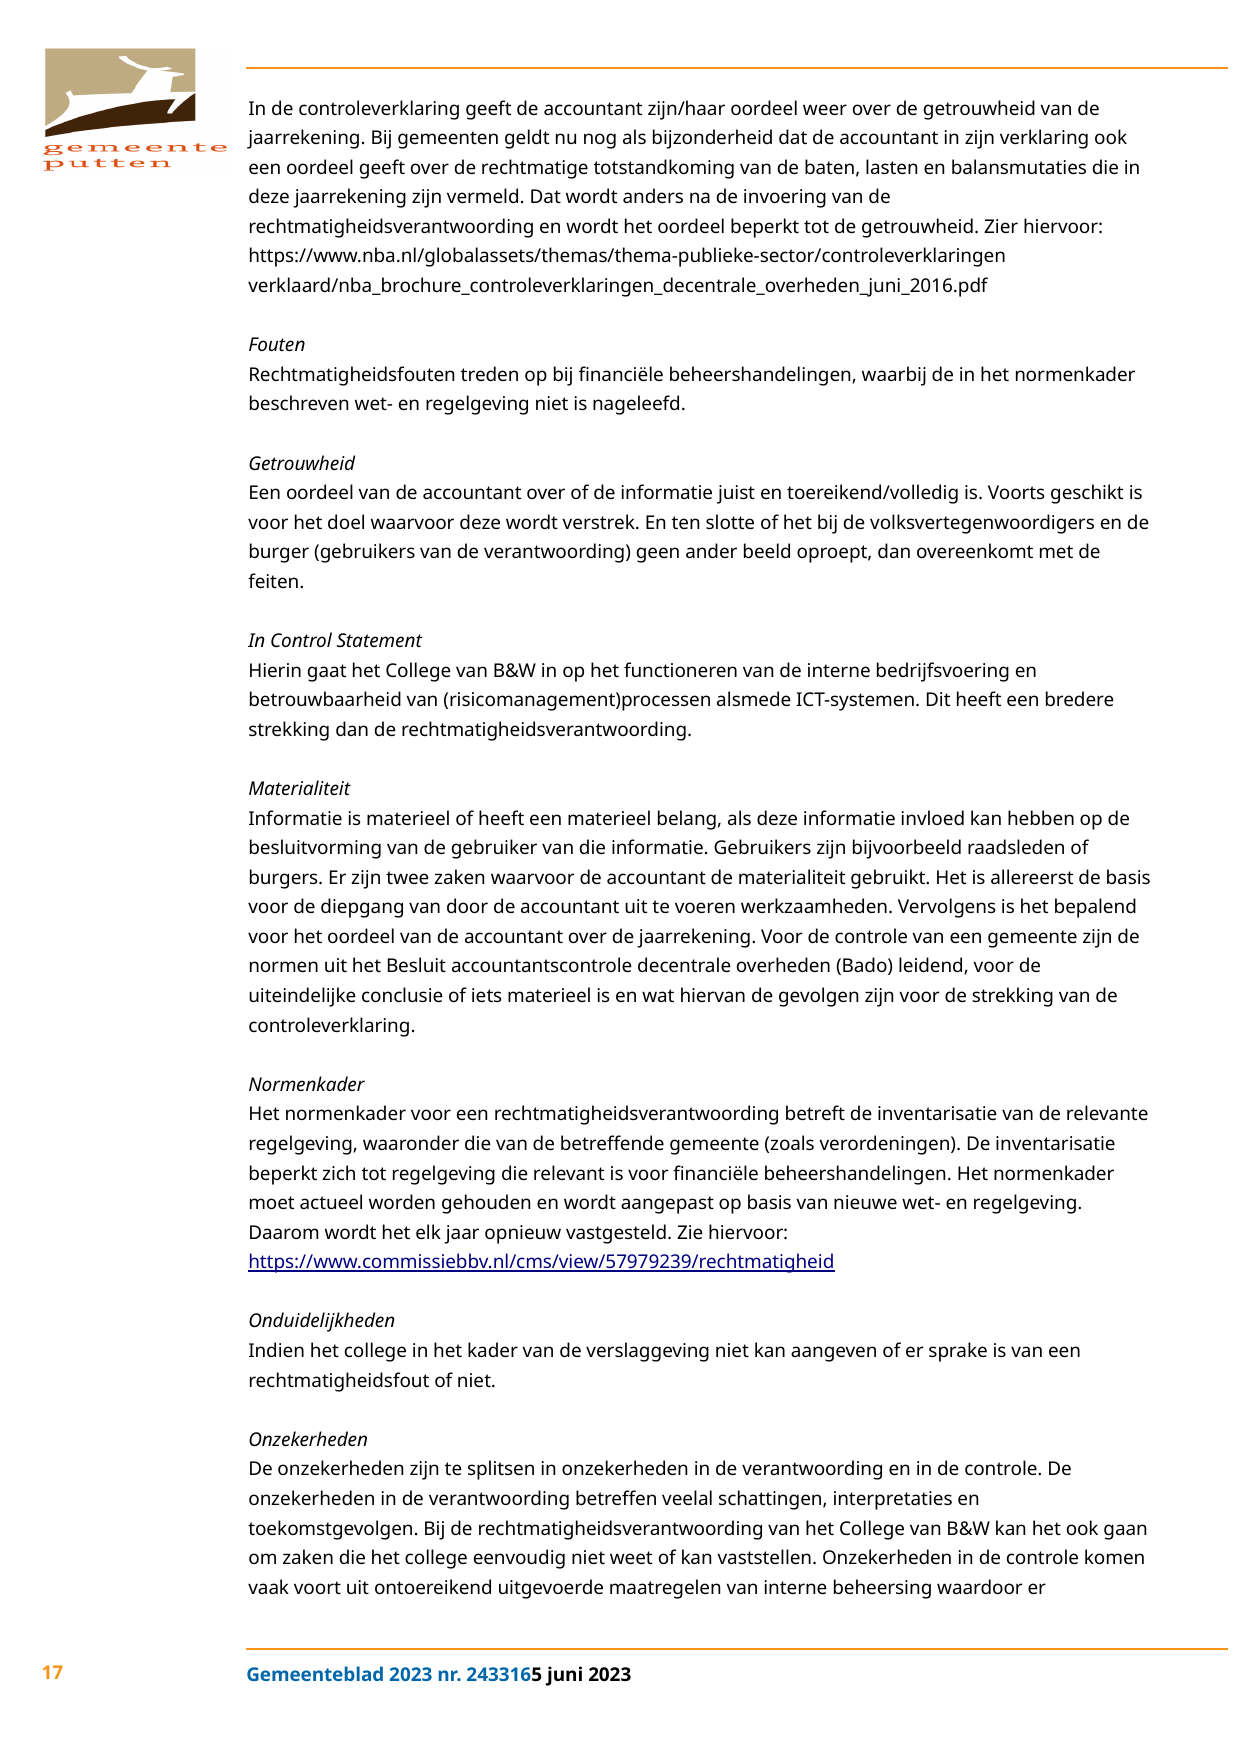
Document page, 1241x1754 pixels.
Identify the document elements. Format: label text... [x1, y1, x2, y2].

picture [41, 47, 231, 172]
text Getrouwheid [248, 450, 1152, 476]
text Informatie is materieel of heeft een materieel belang, als deze informatie invloed kan hebben op de besluitvorming van de gebruiker van die informatie. Gebruikers zijn bijvoorbeeld raadsleden of burgers. Er zijn twee zaken waarvoor de accountant de materialiteit gebruikt. Het is allereerst de basis voor de diepgang van door de accountant uit te voeren werkzaamheden. Vervolgens is het bepalend voor het oordeel van de accountant over de jaarrekening. Voor de controle van een gemeente zijn de normen uit het Besluit accountantscontrole decentrale overheden (Bado) leidend, voor de uiteindelijke conclusie of iets materieel is en wat hiervan de gevolgen zijn voor de strekking van de controleverklaring. [248, 805, 1152, 1038]
text Hierin gaat het College van B&W in op het functioneren van de interne bedrijfsvoering en betrouwbaarheid van (risicomanagement)processen alsmede ICT-systemen. Dit heeft een bredere strekking dan de rechtmatigheidsverantwoording. [248, 657, 1152, 742]
text Een oordeel van de accountant over of de informatie juist en toereikend/volledig is. Voorts geschikt is voor het doel waarvoor deze wordt verstrek. En ten slotte of het bij de volksvertegenwoordigers en de burger (gebruikers van de verantwoording) geen ander beeld oproept, dan overeenkomt met de feiten. [248, 479, 1152, 594]
text In de controleverklaring geeft de accountant zijn/haar oordeel weer over de getrouwheid van de jaarrekening. Bij gemeenten geldt nu nog als bijzonderheid dat de accountant in zijn verklaring ook een oordeel geeft over de rechtmatige totstandkoming van de baten, lasten en balansmutaties die in deze jaarrekening zijn vermeld. Dat wordt anders na de invoering van de rechtmatigheidsverantwoording en wordt het oordeel beperkt tot de getrouwheid. Zier hiervoor: https://www.nba.nl/globalassets/themas/thema-publieke-sector/controleverklaringen verklaard/nba_brochure_controleverklaringen_decentrale_overheden_juni_2016.pdf [248, 95, 1152, 298]
text Onduidelijkheden [248, 1308, 1152, 1333]
text In Control Statement [248, 627, 1152, 653]
text Het normenkader voor een rechtmatigheidsverantwoording betreft de inventarisatie van de relevante regelgeving, waaronder die van de betreffende gemeente (zoals verordeningen). De inventarisatie beperkt zich tot regelgeving die relevant is voor financiële beheershandelingen. Het normenkader moet actueel worden gehouden en wordt aangepast op basis van nieuwe wet- en regelgeving. Daarom wordt het elk jaar opnieuw vastgesteld. Zie hiervoor: https://www.commissiebbv.nl/cms/view/57979239/rechtmatigheid [248, 1101, 1152, 1274]
text Normenkader [248, 1071, 1152, 1097]
text De onzekerheden zijn te splitsen in onzekerheden in de verantwoording en in de controle. De onzekerheden in de verantwoording betreffen veelal schattingen, interpretaties en toekomstgevolgen. Bij de rechtmatigheidsverantwoording van het College van B&W kan het ook gaan om zaken die het college eenvoudig niet weet of kan vaststellen. Onzekerheden in de controle komen vaak voort uit ontoereikend uitgevoerde maatregelen van interne beheersing waardoor er [248, 1456, 1152, 1600]
text Materialiteit [248, 775, 1152, 801]
text Fouten [248, 331, 1152, 357]
text Indien het college in het kader van de verslaggeving niet kan aangeven of er sprake is van een rechtmatigheidsfout of niet. [248, 1337, 1152, 1393]
text Rechtmatigheidsfouten treden op bij financiële beheershandelingen, waarbij de in het normenkader beschreven wet- en regelgeving niet is nageleefd. [248, 361, 1152, 416]
text Onzekerheden [248, 1426, 1152, 1452]
